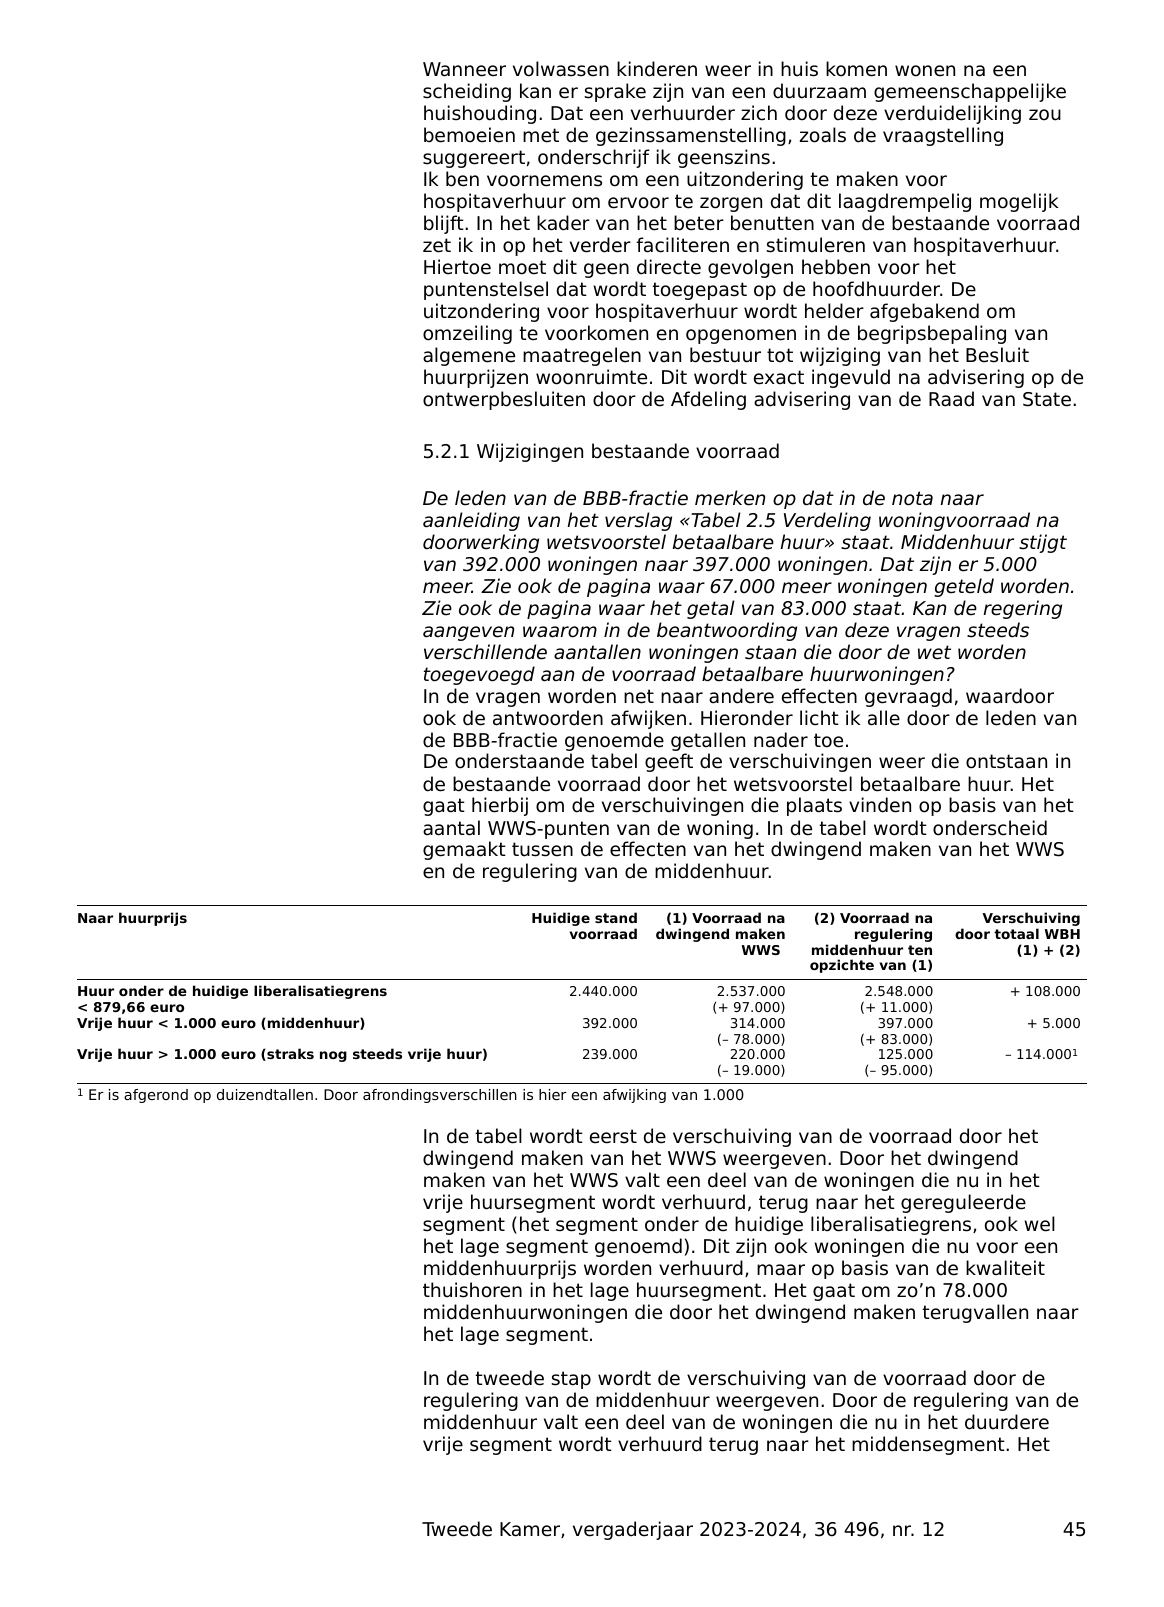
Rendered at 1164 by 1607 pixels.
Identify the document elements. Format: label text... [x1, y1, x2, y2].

table_cell 2.548.000 (+ 11.000) [791, 980, 939, 1016]
text Ik ben voornemens om een uitzondering te maken voor hospitaverhuur om ervoor te zorgen dat dit laagdrempelig mogelijk blijft. In het kader van het beter benutten van de bestaande voorraad zet ik in op het verder faciliteren en stimuleren van hospitaverhuur. Hiertoe moet dit geen directe gevolgen hebben voor het puntenstelsel dat wordt toegepast op de hoofdhuurder. De uitzondering voor hospitaverhuur wordt helder afgebakend om omzeiling te voorkomen en opgenomen in de begripsbepaling van algemene maatregelen van bestuur tot wijziging van het Besluit huurprijzen woonruimte. Dit wordt exact ingevuld na advisering op de ontwerpbesluiten door de Afdeling advisering van de Raad van State. [422, 169, 1087, 411]
table_cell Vrije huur < 1.000 euro (middenhuur) [77, 1016, 496, 1047]
subtitle 5.2.1 Wijzigingen bestaande voorraad [422, 441, 1087, 463]
text Wanneer volwassen kinderen weer in huis komen wonen na een scheiding kan er sprake zijn van een duurzaam gemeenschappelijke huishouding. Dat een verhuurder zich door deze verduidelijking zou bemoeien met de gezinssamenstelling, zoals de vraagstelling suggereert, onderschrijf ik geenszins. [422, 59, 1087, 169]
table_cell 125.000 (– 95.000) [791, 1047, 939, 1083]
table_cell 314.000 (– 78.000) [644, 1016, 791, 1047]
table_cell 2.440.000 [496, 980, 644, 1016]
table_header Verschuiving door totaal WBH (1) + (2) [939, 906, 1087, 978]
table_cell 397.000 (+ 83.000) [791, 1016, 939, 1047]
text De onderstaande tabel geeft de verschuivingen weer die ontstaan in de bestaande voorraad door het wetsvoorstel betaalbare huur. Het gaat hierbij om de verschuivingen die plaats vinden op basis van het aantal WWS-punten van de woning. In de tabel wordt onderscheid gemaakt tussen de effecten van het dwingend maken van het WWS en de regulering van de middenhuur. [422, 751, 1087, 883]
table_cell 1 Er is afgerond op duizendtallen. Door afrondingsverschillen is hier een afwijking van 1.000 [77, 1084, 1087, 1104]
table_cell + 108.000 [939, 980, 1087, 1016]
table_cell 392.000 [496, 1016, 644, 1047]
table_header (2) Voorraad na regulering middenhuur ten opzichte van (1) [791, 906, 939, 978]
text De leden van de BBB-fractie merken op dat in de nota naar aanleiding van het verslag «Tabel 2.5 Verdeling woningvoorraad na doorwerking wetsvoorstel betaalbare huur» staat. Middenhuur stijgt van 392.000 woningen naar 397.000 woningen. Dat zijn er 5.000 meer. Zie ook de pagina waar 67.000 meer woningen geteld worden. Zie ook de pagina waar het getal van 83.000 staat. Kan de regering aangeven waarom in de beantwoording van deze vragen steeds verschillende aantallen woningen staan die door de wet worden toegevoegd aan de voorraad betaalbare huurwoningen? [422, 488, 1087, 686]
table_header Huidige stand voorraad [496, 906, 644, 978]
table_header Naar huurprijs [77, 906, 496, 978]
table_cell – 114.0001 [939, 1047, 1087, 1083]
text In de tweede stap wordt de verschuiving van de voorraad door de regulering van de middenhuur weergeven. Door de regulering van de middenhuur valt een deel van de woningen die nu in het duurdere vrije segment wordt verhuurd terug naar het middensegment. Het [422, 1368, 1087, 1456]
table_cell 2.537.000 (+ 97.000) [644, 980, 791, 1016]
table_cell + 5.000 [939, 1016, 1087, 1047]
table_cell 220.000 (– 19.000) [644, 1047, 791, 1083]
table_cell Vrije huur > 1.000 euro (straks nog steeds vrije huur) [77, 1047, 496, 1083]
table_header (1) Voorraad na dwingend maken WWS [644, 906, 791, 978]
table_cell 239.000 [496, 1047, 644, 1083]
text In de vragen worden net naar andere effecten gevraagd, waardoor ook de antwoorden afwijken. Hieronder licht ik alle door de leden van de BBB-fractie genoemde getallen nader toe. [422, 686, 1087, 751]
table_cell Huur onder de huidige liberalisatiegrens < 879,66 euro [77, 980, 496, 1016]
text In de tabel wordt eerst de verschuiving van de voorraad door het dwingend maken van het WWS weergeven. Door het dwingend maken van het WWS valt een deel van de woningen die nu in het vrije huursegment wordt verhuurd, terug naar het gereguleerde segment (het segment onder de huidige liberalisatiegrens, ook wel het lage segment genoemd). Dit zijn ook woningen die nu voor een middenhuurprijs worden verhuurd, maar op basis van de kwaliteit thuishoren in het lage huursegment. Het gaat om zo’n 78.000 middenhuurwoningen die door het dwingend maken terugvallen naar het lage segment. [422, 1126, 1087, 1346]
